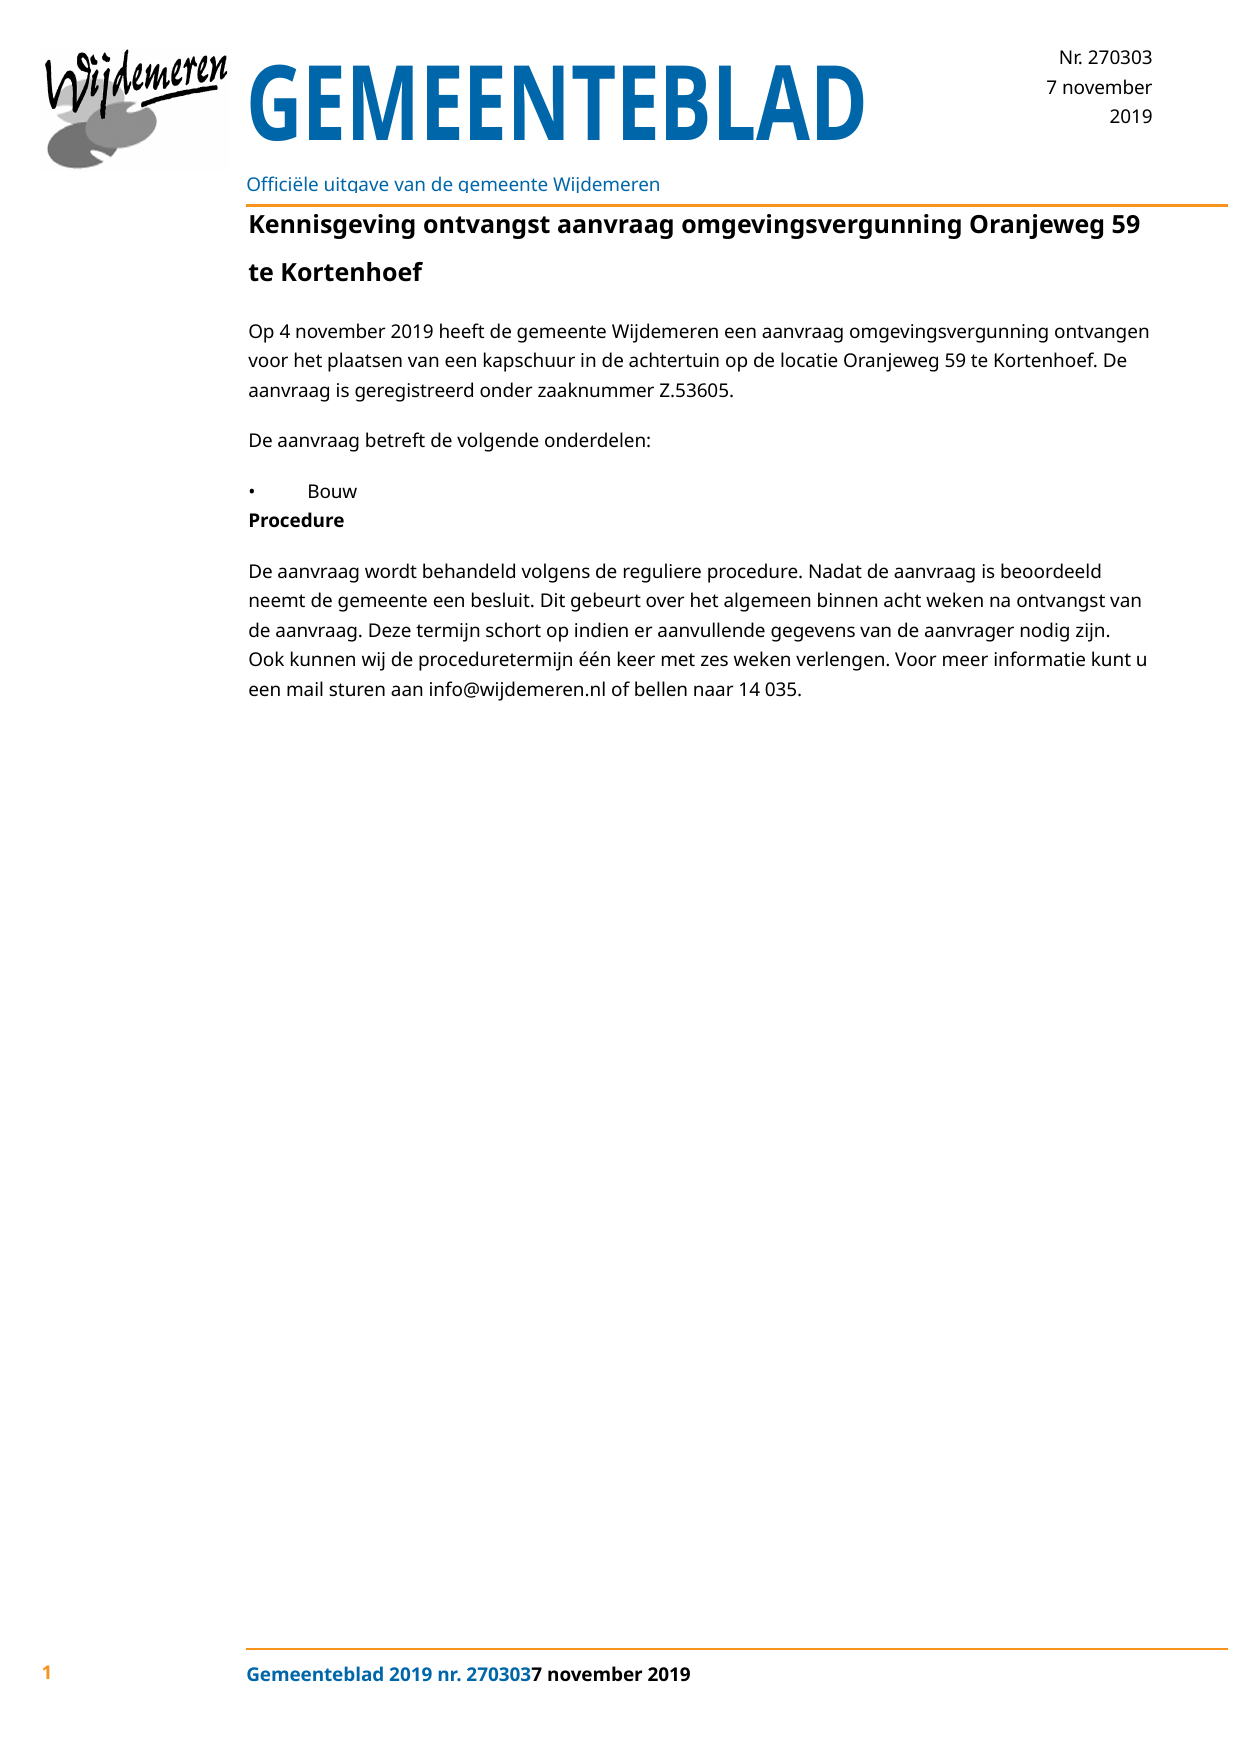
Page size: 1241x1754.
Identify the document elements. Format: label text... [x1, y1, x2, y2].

text Procedure [248, 507, 1152, 533]
picture [41, 47, 231, 172]
text De aanvraag betreft de volgende onderdelen: [248, 427, 1152, 453]
text Op 4 november 2019 heeft de gemeente Wijdemeren een aanvraag omgevingsvergunning ontvangen voor het plaatsen van een kapschuur in de achtertuin op de locatie Oranjeweg 59 te Kortenhoef. De aanvraag is geregistreerd onder zaaknummer Z.53605. [248, 318, 1152, 403]
text De aanvraag wordt behandeld volgens de reguliere procedure. Nadat de aanvraag is beoordeeld neemt de gemeente een besluit. Dit gebeurt over het algemeen binnen acht weken na ontvangst van de aanvraag. Deze termijn schort op indien er aanvullende gegevens van de aanvrager nodig zijn. Ook kunnen wij de proceduretermijn één keer met zes weken verlengen. Voor meer informatie kunt u een mail sturen aan info@wijdemeren.nl of bellen naar 14 035. [248, 558, 1152, 702]
list Bouw [248, 478, 1152, 504]
text Kennisgeving ontvangst aanvraag omgevingsvergunning Oranjeweg 59 te Kortenhoef [248, 207, 1152, 288]
